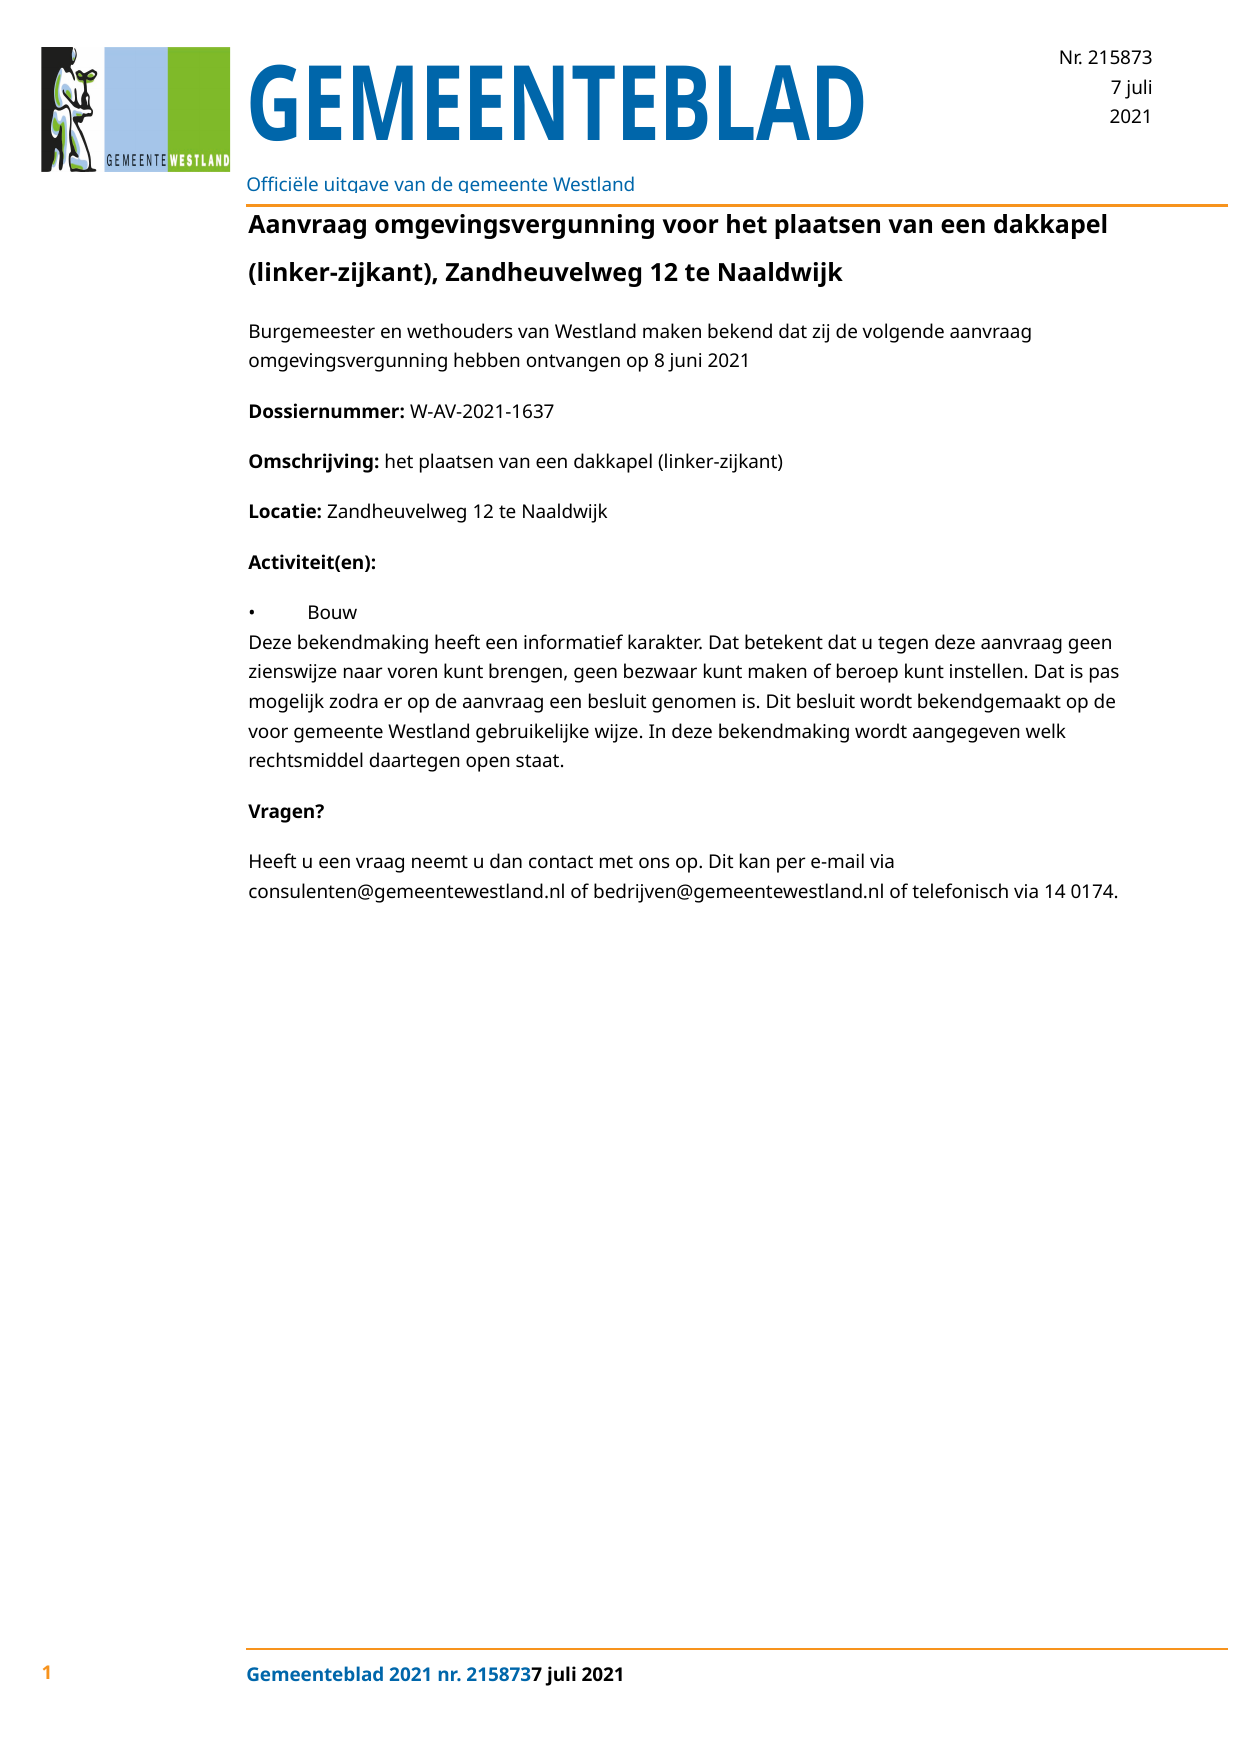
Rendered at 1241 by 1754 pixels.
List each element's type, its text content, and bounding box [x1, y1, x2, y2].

picture [41, 47, 231, 172]
text Aanvraag omgevingsvergunning voor het plaatsen van een dakkapel (linker-zijkant), Zandheuvelweg 12 te Naaldwijk [248, 207, 1152, 288]
text Heeft u een vraag neemt u dan contact met ons op. Dit kan per e-mail via consulenten@gemeentewestland.nl of bedrijven@gemeentewestland.nl of telefonisch via 14 0174. [248, 848, 1152, 904]
text Dossiernummer: W-AV-2021-1637 [248, 398, 1152, 424]
text Activiteit(en): [248, 549, 1152, 575]
text Burgemeester en wethouders van Westland maken bekend dat zij de volgende aanvraag omgevingsvergunning hebben ontvangen op 8 juni 2021 [248, 318, 1152, 373]
text Vragen? [248, 798, 1152, 824]
text Deze bekendmaking heeft een informatief karakter. Dat betekent dat u tegen deze aanvraag geen zienswijze naar voren kunt brengen, geen bezwaar kunt maken of beroep kunt instellen. Dat is pas mogelijk zodra er op de aanvraag een besluit genomen is. Dit besluit wordt bekendgemaakt op de voor gemeente Westland gebruikelijke wijze. In deze bekendmaking wordt aangegeven welk rechtsmiddel daartegen open staat. [248, 629, 1152, 773]
text Omschrijving: het plaatsen van een dakkapel (linker-zijkant) [248, 448, 1152, 474]
list Bouw [248, 599, 1152, 625]
text Locatie: Zandheuvelweg 12 te Naaldwijk [248, 499, 1152, 524]
